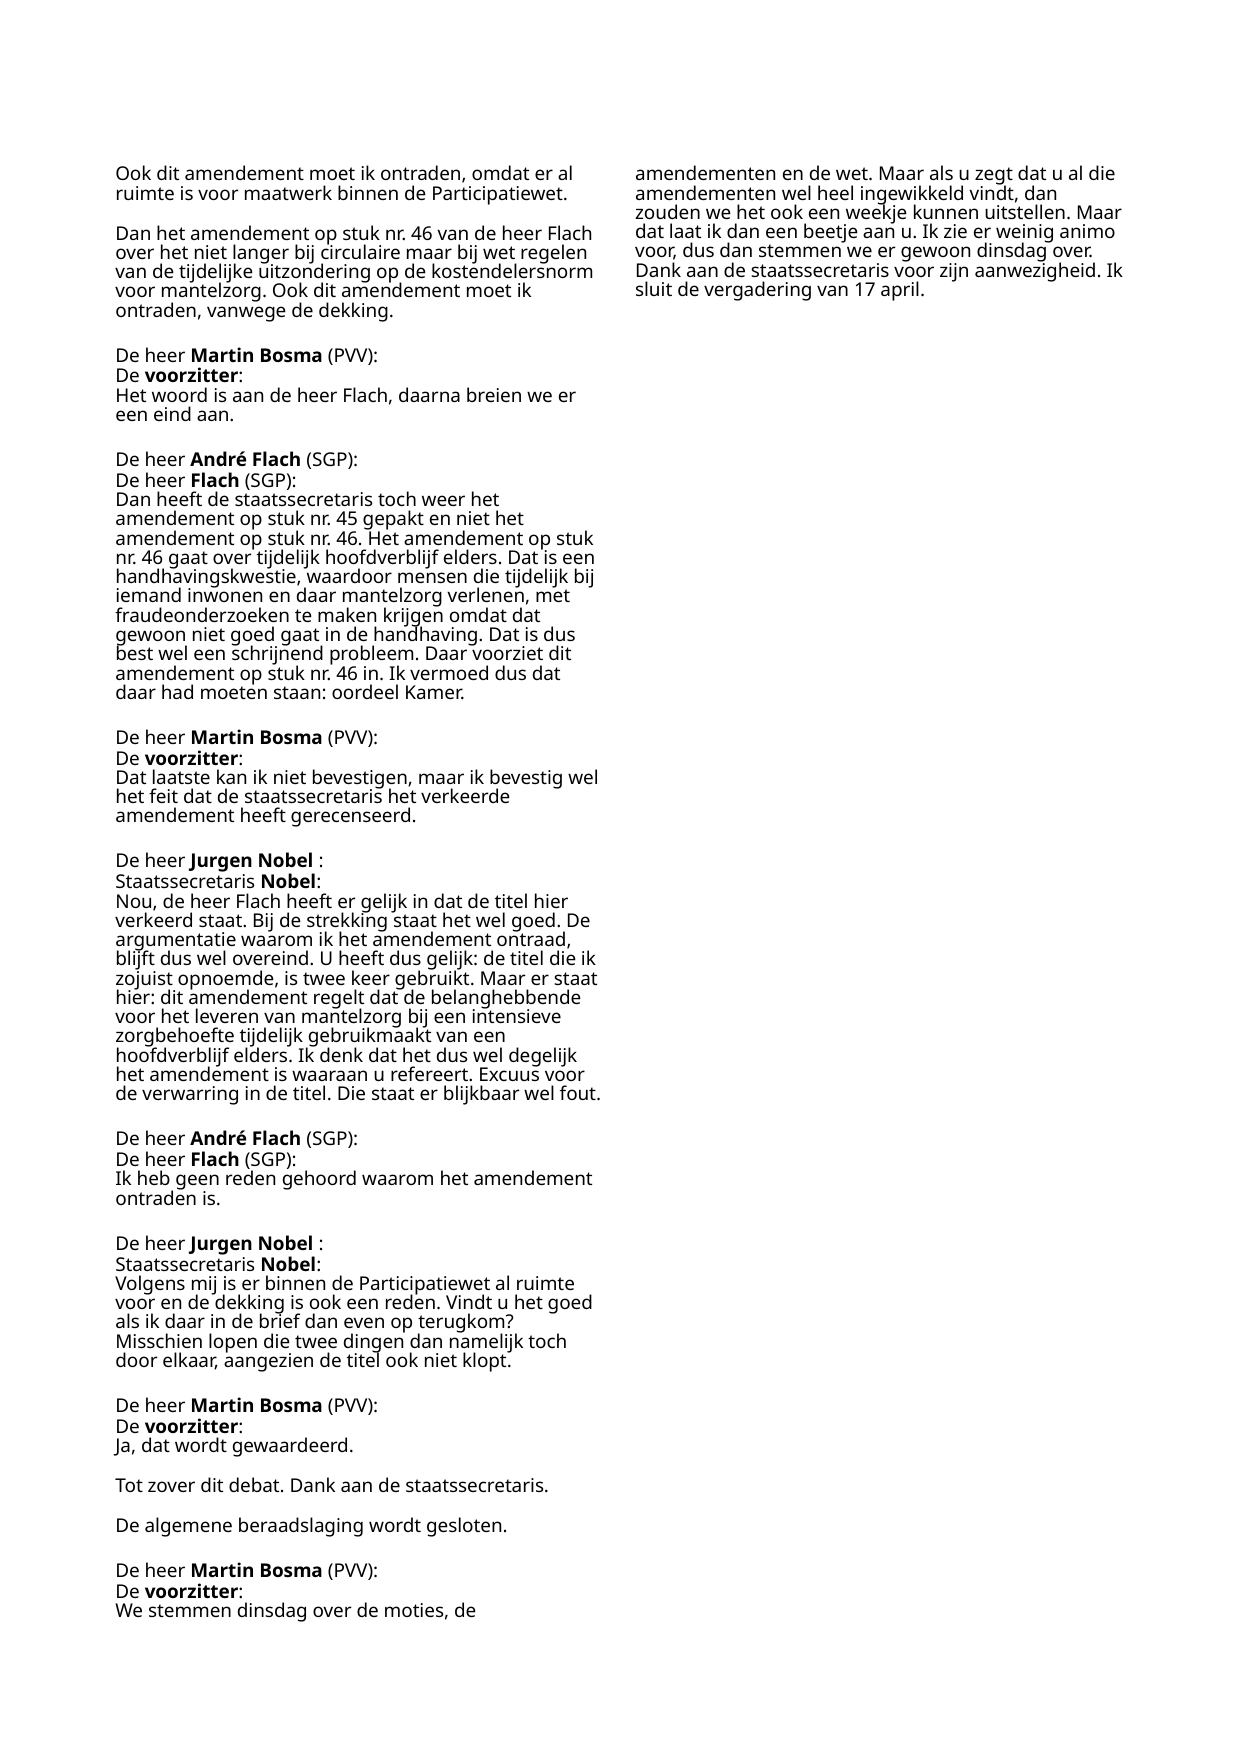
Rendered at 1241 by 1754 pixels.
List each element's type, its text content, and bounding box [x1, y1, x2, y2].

text amendementen en de wet. Maar als u zegt dat u al die amendementen wel heel ingewikkeld vindt, dan zouden we het ook een weekje kunnen uitstellen. Maar dat laat ik dan een beetje aan u. Ik zie er weinig animo voor, dus dan stemmen we er gewoon dinsdag over. Dank aan de staatssecretaris voor zijn aanwezigheid. Ik sluit de vergadering van 17 april. [635, 165, 1125, 300]
text De heer Martin Bosma (PVV): [115, 342, 605, 367]
text De heer André Flach (SGP): [115, 1125, 605, 1151]
text We stemmen dinsdag over de moties, de [115, 1602, 605, 1621]
text De heer Martin Bosma (PVV): [115, 724, 605, 750]
text De heer Flach (SGP): [115, 1151, 605, 1170]
text De heer Martin Bosma (PVV): [115, 1392, 605, 1418]
text Ook dit amendement moet ik ontraden, omdat er al ruimte is voor maatwerk binnen de Participatiewet. [115, 165, 605, 204]
text De heer Jurgen Nobel : [115, 848, 605, 873]
text De heer André Flach (SGP): [115, 446, 605, 472]
text Volgens mij is er binnen de Participatiewet al ruimte voor en de dekking is ook een reden. Vindt u het goed als ik daar in de brief dan even op terugkom? Misschien lopen die twee dingen dan namelijk toch door elkaar, aangezien de titel ook niet klopt. [115, 1275, 605, 1371]
text Dat laatste kan ik niet bevestigen, maar ik bevestig wel het feit dat de staatssecretaris het verkeerde amendement heeft gerecenseerd. [115, 769, 605, 827]
text De algemene beraadslaging wordt gesloten. [115, 1517, 605, 1536]
text De voorzitter: [115, 367, 605, 387]
text De heer Martin Bosma (PVV): [115, 1557, 605, 1583]
text Het woord is aan de heer Flach, daarna breien we er een eind aan. [115, 387, 605, 425]
text Staatssecretaris Nobel: [115, 873, 605, 893]
text De voorzitter: [115, 750, 605, 769]
text De voorzitter: [115, 1583, 605, 1602]
text De voorzitter: [115, 1418, 605, 1437]
text Nou, de heer Flach heeft er gelijk in dat de titel hier verkeerd staat. Bij de strekking staat het wel goed. De argumentatie waarom ik het amendement ontraad, blijft dus wel overeind. U heeft dus gelijk: de titel die ik zojuist opnoemde, is twee keer gebruikt. Maar er staat hier: dit amendement regelt dat de belanghebbende voor het leveren van mantelzorg bij een intensieve zorgbehoefte tijdelijk gebruikmaakt van een hoofdverblijf elders. Ik denk dat het dus wel degelijk het amendement is waaraan u refereert. Excuus voor de verwarring in de titel. Die staat er blijkbaar wel fout. [115, 893, 605, 1104]
text Ik heb geen reden gehoord waarom het amendement ontraden is. [115, 1170, 605, 1209]
text Tot zover dit debat. Dank aan de staatssecretaris. [115, 1477, 605, 1496]
text De heer Flach (SGP): [115, 472, 605, 491]
text Dan heeft de staatssecretaris toch weer het amendement op stuk nr. 45 gepakt en niet het amendement op stuk nr. 46. Het amendement op stuk nr. 46 gaat over tijdelijk hoofdverblijf elders. Dat is een handhavingskwestie, waardoor mensen die tijdelijk bij iemand inwonen en daar mantelzorg verlenen, met fraudeonderzoeken te maken krijgen omdat dat gewoon niet goed gaat in de handhaving. Dat is dus best wel een schrijnend probleem. Daar voorziet dit amendement op stuk nr. 46 in. Ik vermoed dus dat daar had moeten staan: oordeel Kamer. [115, 491, 605, 703]
text Staatssecretaris Nobel: [115, 1256, 605, 1275]
text De heer Jurgen Nobel : [115, 1230, 605, 1256]
text Ja, dat wordt gewaardeerd. [115, 1437, 605, 1456]
text Dan het amendement op stuk nr. 46 van de heer Flach over het niet langer bij circulaire maar bij wet regelen van de tijdelijke uitzondering op de kostendelersnorm voor mantelzorg. Ook dit amendement moet ik ontraden, vanwege de dekking. [115, 224, 605, 321]
